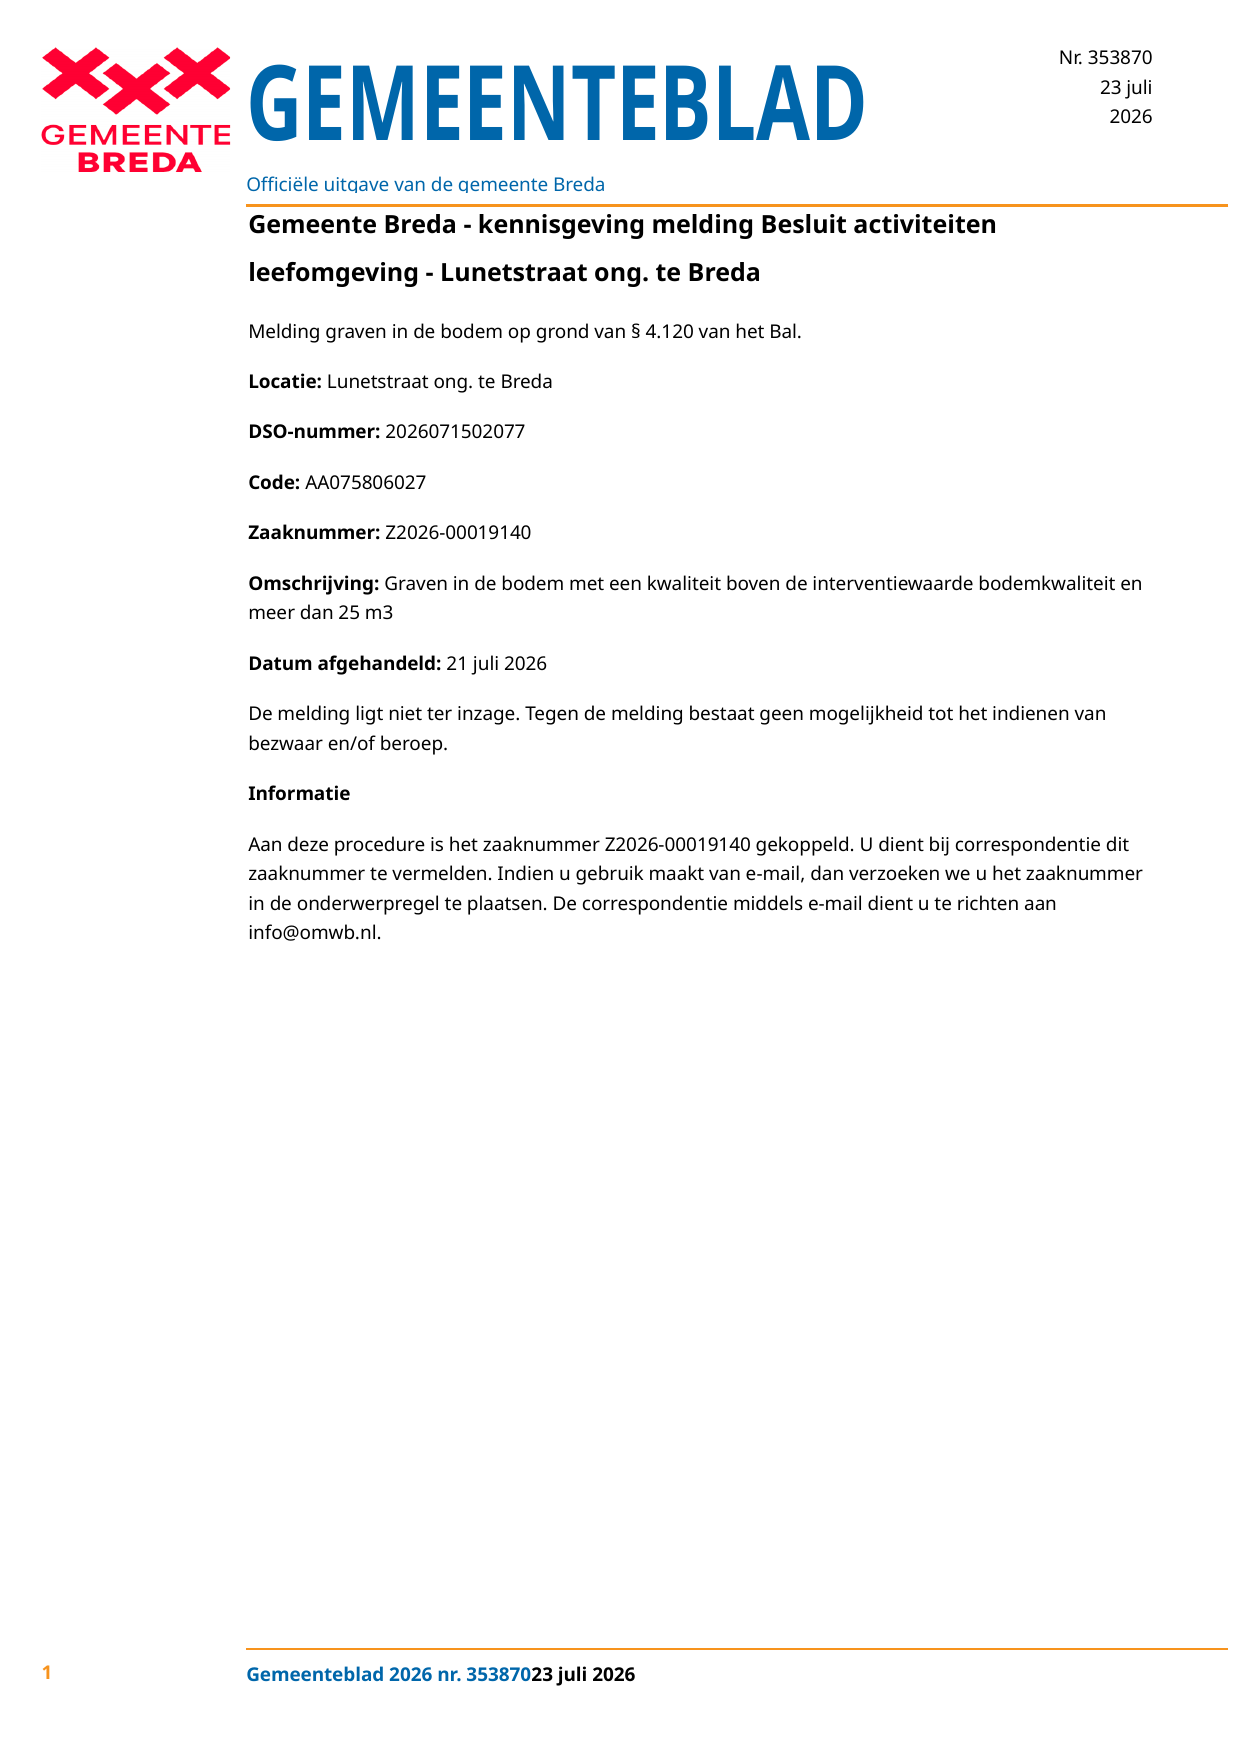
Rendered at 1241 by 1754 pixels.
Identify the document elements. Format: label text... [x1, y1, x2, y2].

text Informatie [248, 780, 1152, 806]
text Aan deze procedure is het zaaknummer Z2026-00019140 gekoppeld. U dient bij correspondentie dit zaaknummer te vermelden. Indien u gebruik maakt van e-mail, dan verzoeken we u het zaaknummer in de onderwerpregel te plaatsen. De correspondentie middels e-mail dient u te richten aan info@omwb.nl. [248, 831, 1152, 945]
text Melding graven in de bodem op grond van § 4.120 van het Bal. [248, 318, 1152, 344]
text DSO-nummer: 2026071502077 [248, 419, 1152, 444]
text De melding ligt niet ter inzage. Tegen de melding bestaat geen mogelijkheid tot het indienen van bezwaar en/of beroep. [248, 700, 1152, 756]
text Datum afgehandeld: 21 juli 2026 [248, 650, 1152, 676]
text Gemeente Breda - kennisgeving melding Besluit activiteiten leefomgeving - Lunetstraat ong. te Breda [248, 207, 1152, 288]
picture [41, 47, 231, 172]
text Omschrijving: Graven in de bodem met een kwaliteit boven de interventiewaarde bodemkwaliteit en meer dan 25 m3 [248, 570, 1152, 625]
text Locatie: Lunetstraat ong. te Breda [248, 368, 1152, 394]
text Code: AA075806027 [248, 469, 1152, 495]
text Zaaknummer: Z2026-00019140 [248, 519, 1152, 545]
